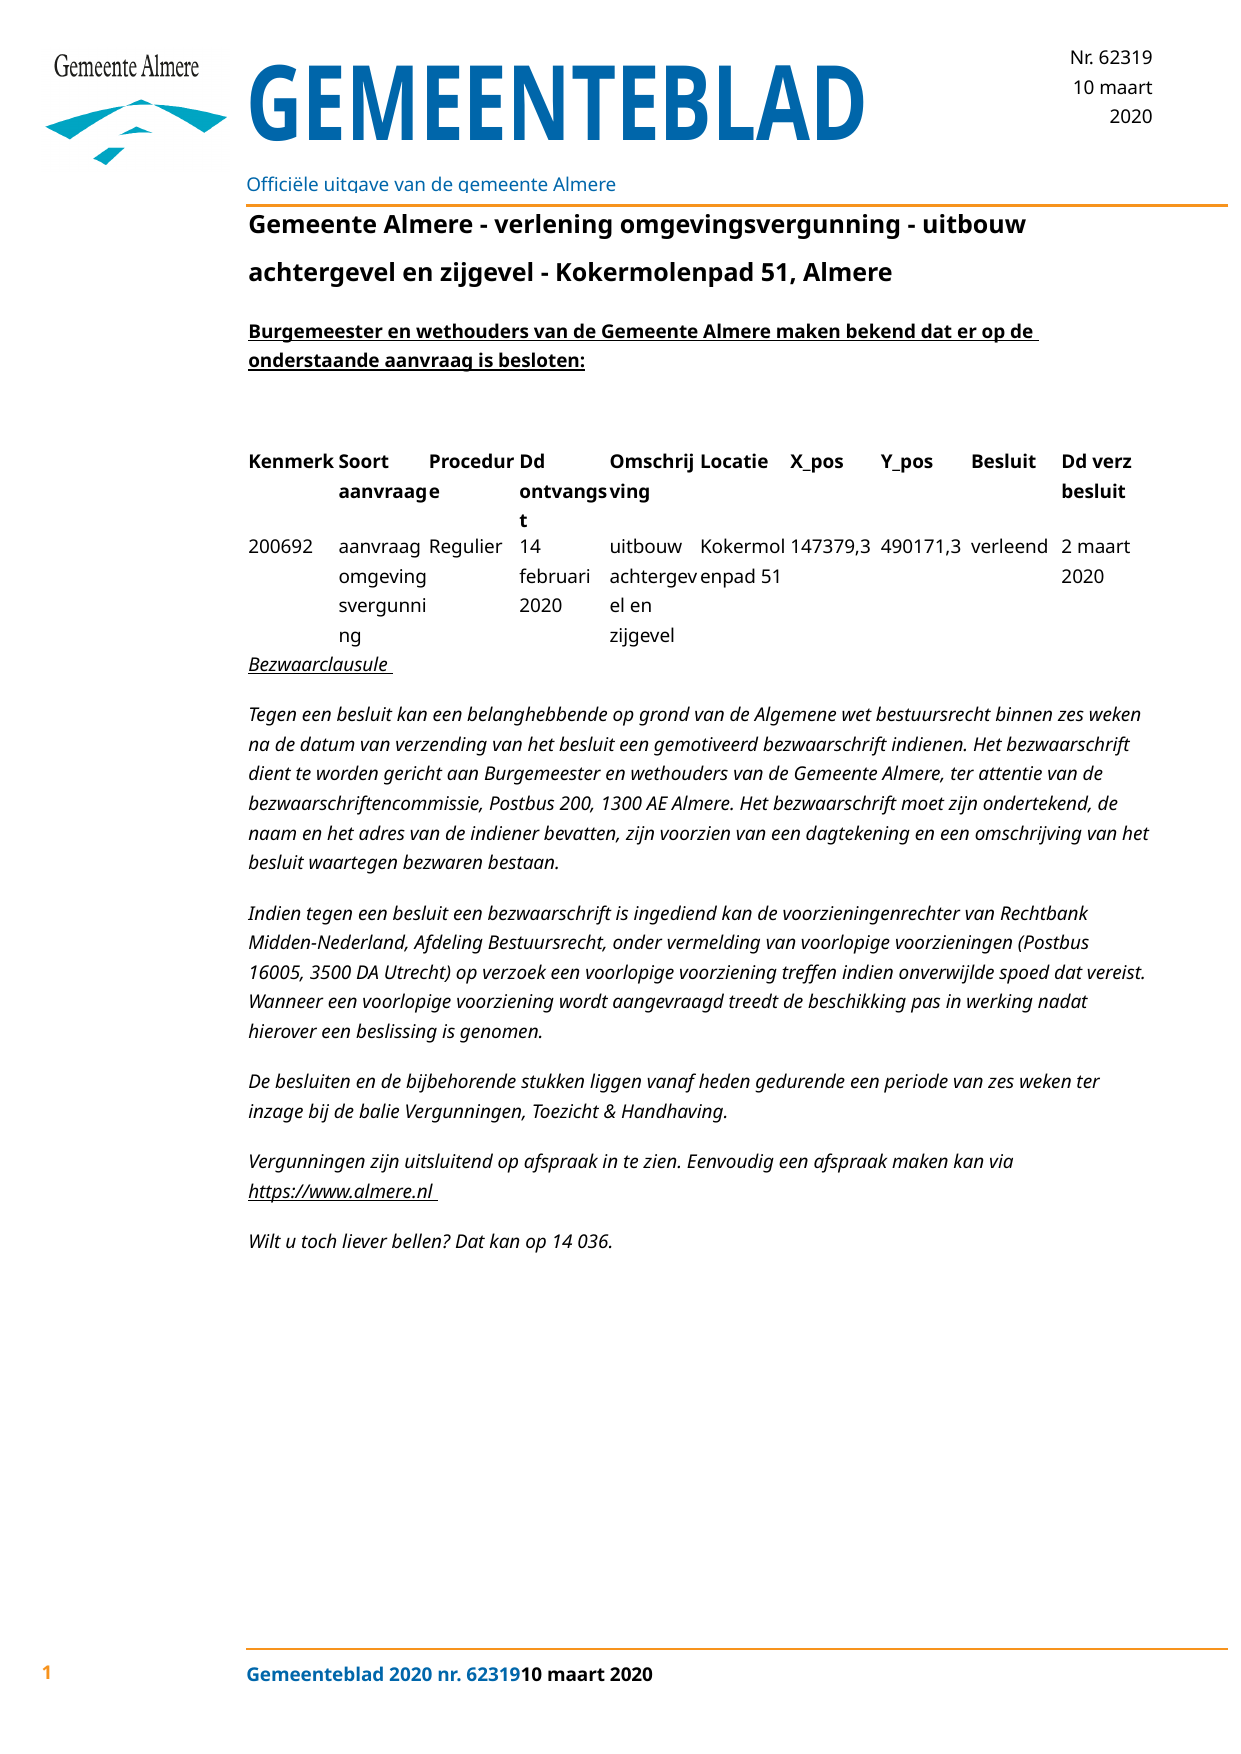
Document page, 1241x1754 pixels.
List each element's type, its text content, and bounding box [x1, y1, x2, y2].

table_header Y_pos [881, 449, 971, 533]
text Burgemeester en wethouders van de Gemeente Almere maken bekend dat er op de onderstaande aanvraag is besloten: [248, 318, 1152, 373]
table_header Procedure [429, 449, 519, 533]
table_cell 200692 [248, 533, 338, 648]
table_header Soort aanvraag [338, 449, 429, 533]
table_cell 2 maart 2020 [1061, 533, 1152, 648]
table_header Omschrijving [609, 449, 700, 533]
text Tegen een besluit kan een belanghebbende op grond van de Algemene wet bestuursrecht binnen zes weken na de datum van verzending van het besluit een gemotiveerd bezwaarschrift indienen. Het bezwaarschrift dient te worden gericht aan Burgemeester en wethouders van de Gemeente Almere, ter attentie van de bezwaarschriftencommissie, Postbus 200, 1300 AE Almere. Het bezwaarschrift moet zijn ondertekend, de naam en het adres van de indiener bevatten, zijn voorzien van een dagtekening en een omschrijving van het besluit waartegen bezwaren bestaan. [248, 701, 1152, 875]
table_cell 14 februari 2020 [519, 533, 609, 648]
picture [41, 47, 231, 172]
text Indien tegen een besluit een bezwaarschrift is ingediend kan de voorzieningenrechter van Rechtbank Midden-Nederland, Afdeling Bestuursrecht, onder vermelding van voorlopige voorzieningen (Postbus 16005, 3500 DA Utrecht) op verzoek een voorlopige voorziening treffen indien onverwijlde spoed dat vereist. Wanneer een voorlopige voorziening wordt aangevraagd treedt de beschikking pas in werking nadat hierover een beslissing is genomen. [248, 900, 1152, 1044]
table_cell verleend [971, 533, 1061, 648]
table_header Besluit [971, 449, 1061, 533]
table_header Locatie [700, 449, 790, 533]
table_cell 147379,3 [790, 533, 881, 648]
text Bezwaarclausule [248, 651, 1152, 677]
table_header Kenmerk [248, 449, 338, 533]
text Wilt u toch liever bellen? Dat kan op 14 036. [248, 1228, 1152, 1254]
text Vergunningen zijn uitsluitend op afspraak in te zien. Eenvoudig een afspraak maken kan via https://www.almere.nl [248, 1148, 1152, 1204]
table_cell Regulier [429, 533, 519, 648]
table_cell uitbouw achtergevel en zijgevel [609, 533, 700, 648]
table_cell aanvraag omgevingsvergunning [338, 533, 429, 648]
table_header Dd verz besluit [1061, 449, 1152, 533]
table_cell Kokermolenpad 51 [700, 533, 790, 648]
text Gemeente Almere - verlening omgevingsvergunning - uitbouw achtergevel en zijgevel - Kokermolenpad 51, Almere [248, 207, 1152, 288]
text De besluiten en de bijbehorende stukken liggen vanaf heden gedurende een periode van zes weken ter inzage bij de balie Vergunningen, Toezicht & Handhaving. [248, 1068, 1152, 1124]
table_header Dd ontvangst [519, 449, 609, 533]
table_cell 490171,3 [881, 533, 971, 648]
table_header X_pos [790, 449, 881, 533]
